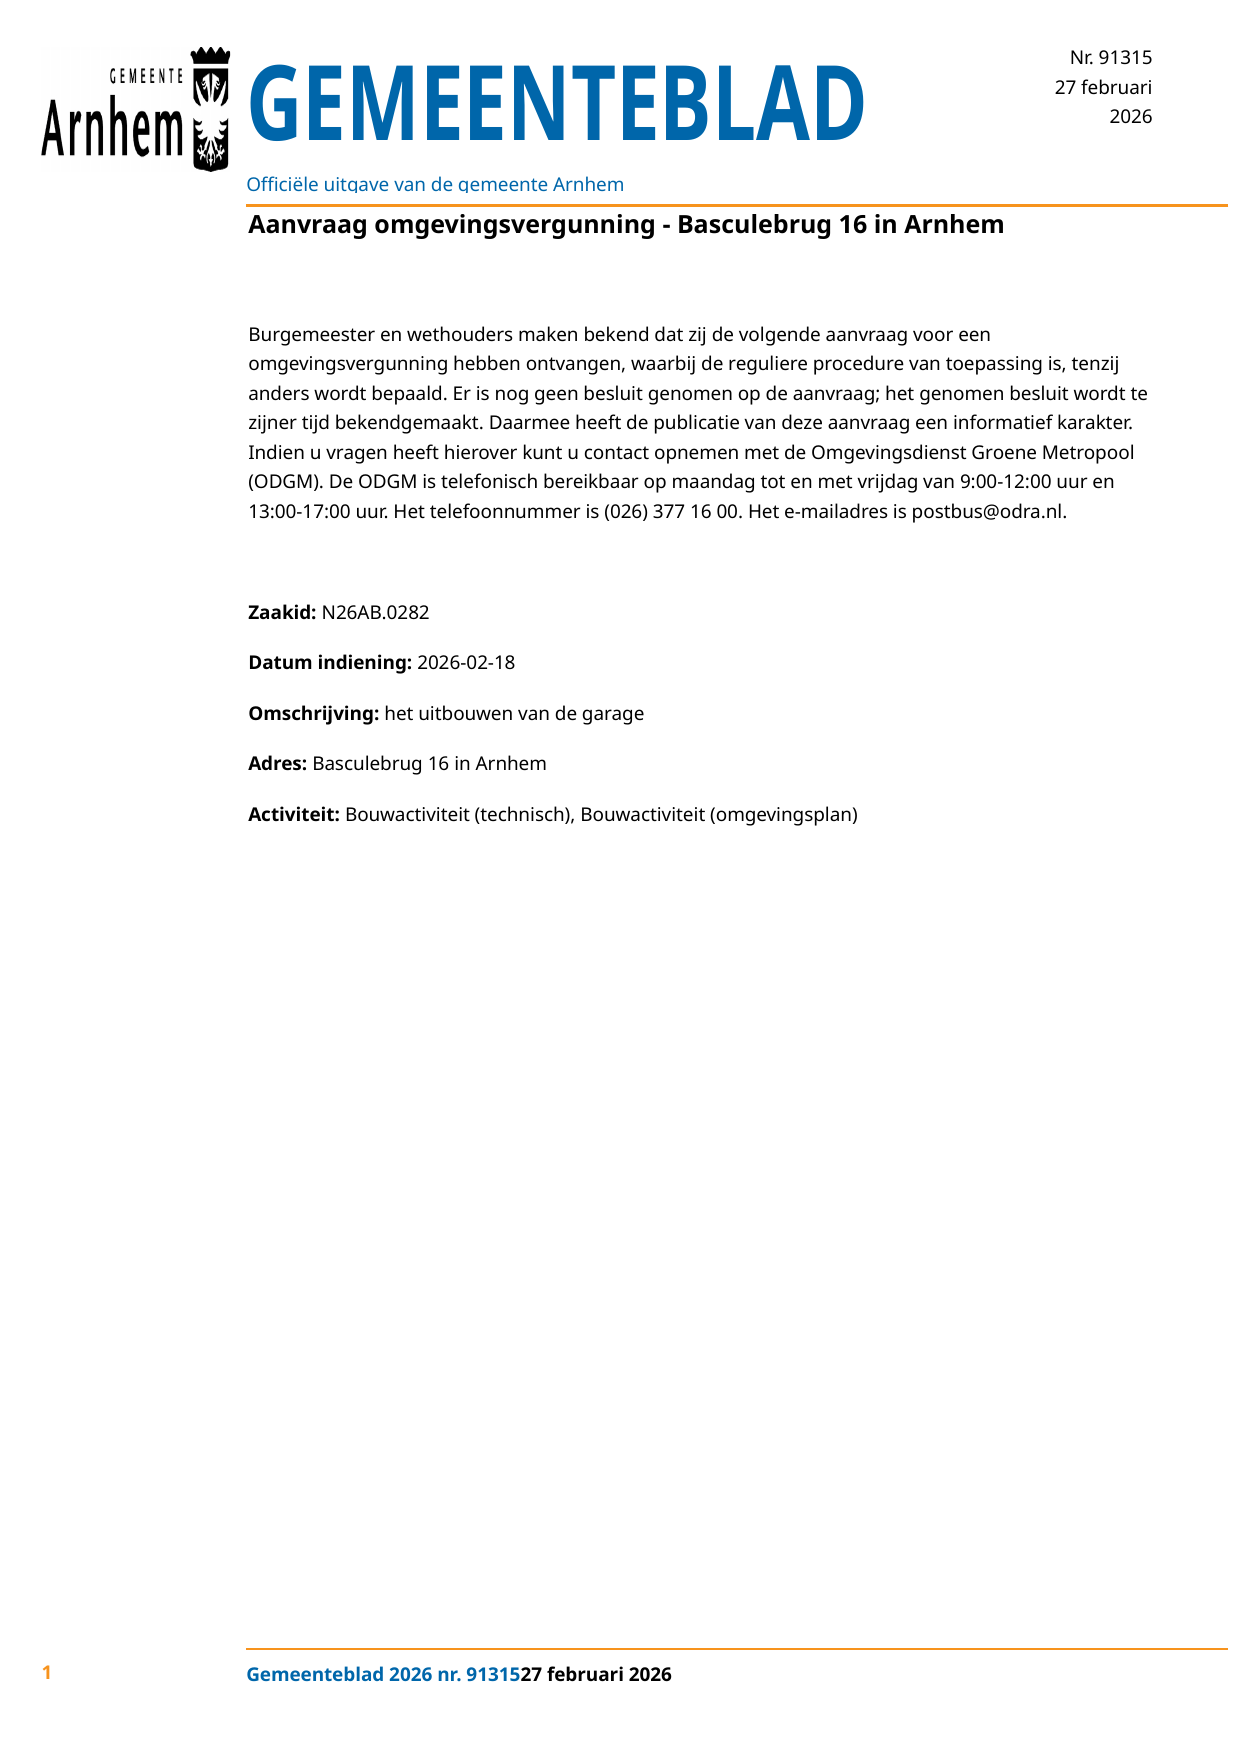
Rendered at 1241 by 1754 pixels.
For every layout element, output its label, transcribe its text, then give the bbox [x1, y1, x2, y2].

text Adres: Basculebrug 16 in Arnhem [248, 750, 1152, 776]
text Aanvraag omgevingsvergunning - Basculebrug 16 in Arnhem [248, 207, 1152, 241]
text Omschrijving: het uitbouwen van de garage [248, 700, 1152, 726]
text Burgemeester en wethouders maken bekend dat zij de volgende aanvraag voor een omgevingsvergunning hebben ontvangen, waarbij de reguliere procedure van toepassing is, tenzij anders wordt bepaald. Er is nog geen besluit genomen op de aanvraag; het genomen besluit wordt te zijner tijd bekendgemaakt. Daarmee heeft de publicatie van deze aanvraag een informatief karakter. Indien u vragen heeft hierover kunt u contact opnemen met de Omgevingsdienst Groene Metropool (ODGM). De ODGM is telefonisch bereikbaar op maandag tot en met vrijdag van 9:00-12:00 uur en 13:00-17:00 uur. Het telefoonnummer is (026) 377 16 00. Het e-mailadres is postbus@odra.nl. [248, 321, 1152, 524]
text Activiteit: Bouwactiviteit (technisch), Bouwactiviteit (omgevingsplan) [248, 801, 1152, 826]
text Datum indiening: 2026-02-18 [248, 649, 1152, 675]
text Zaakid: N26AB.0282 [248, 599, 1152, 625]
picture [41, 47, 231, 172]
